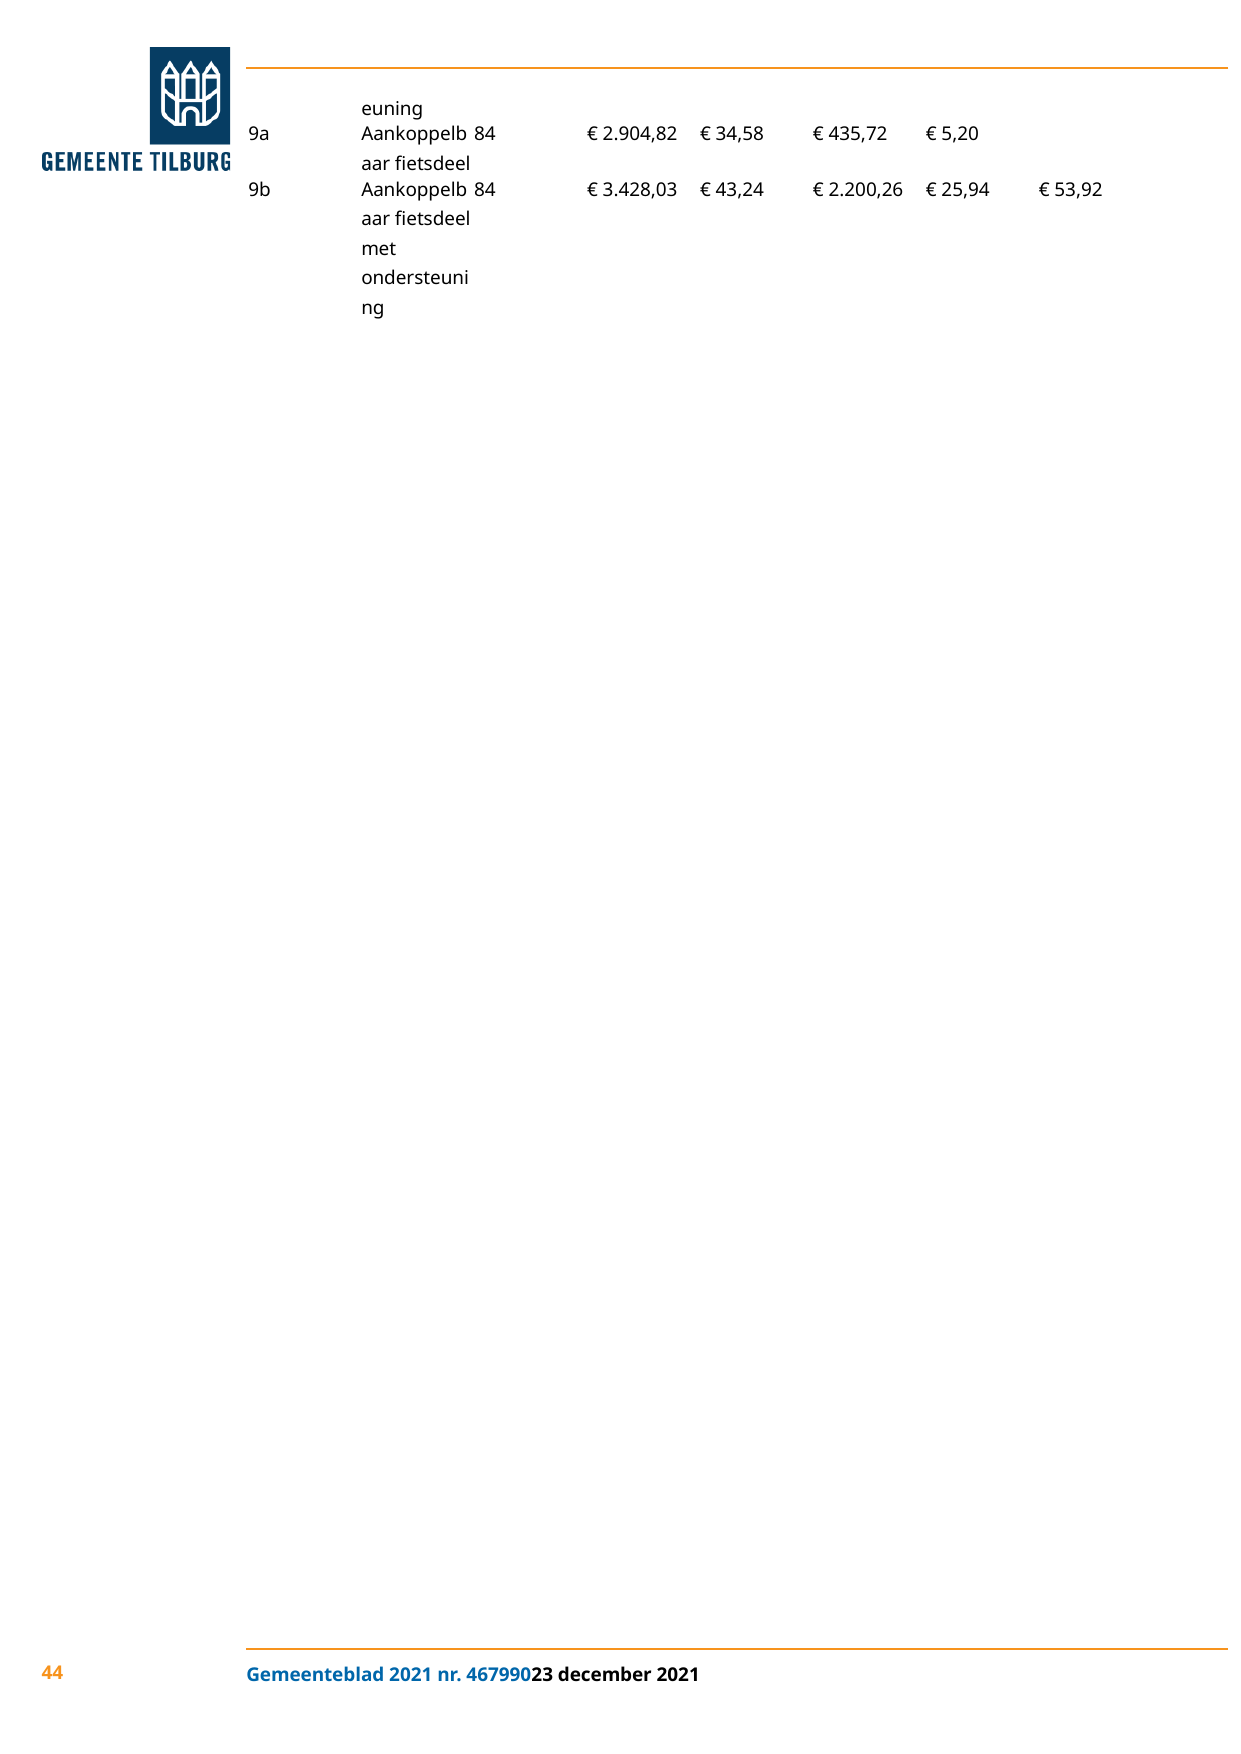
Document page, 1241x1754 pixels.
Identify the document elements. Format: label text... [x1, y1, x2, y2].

table_cell € 2.200,26 [813, 176, 926, 320]
table_cell € 5,20 [926, 121, 1038, 176]
table_cell [700, 95, 813, 121]
table_cell Aankoppelbaar fietsdeel [361, 121, 474, 176]
table_cell [587, 95, 700, 121]
picture [41, 47, 231, 172]
table_cell € 43,24 [700, 176, 813, 320]
table_cell 84 [474, 121, 587, 176]
table_cell [1039, 95, 1152, 121]
table_cell € 34,58 [700, 121, 813, 176]
table_cell [813, 95, 926, 121]
table_cell [1039, 121, 1152, 176]
table_cell € 53,92 [1039, 176, 1152, 320]
table_cell € 3.428,03 [587, 176, 700, 320]
table_cell [474, 95, 587, 121]
table_cell euning [361, 95, 474, 121]
table_cell 9a [248, 121, 361, 176]
table_cell Aankoppelbaar fietsdeel met ondersteuning [361, 176, 474, 320]
table_cell [926, 95, 1038, 121]
table_cell 9b [248, 176, 361, 320]
table_cell 84 [474, 176, 587, 320]
table_cell € 25,94 [926, 176, 1038, 320]
table_cell € 2.904,82 [587, 121, 700, 176]
table_cell [248, 95, 361, 121]
table_cell € 435,72 [813, 121, 926, 176]
